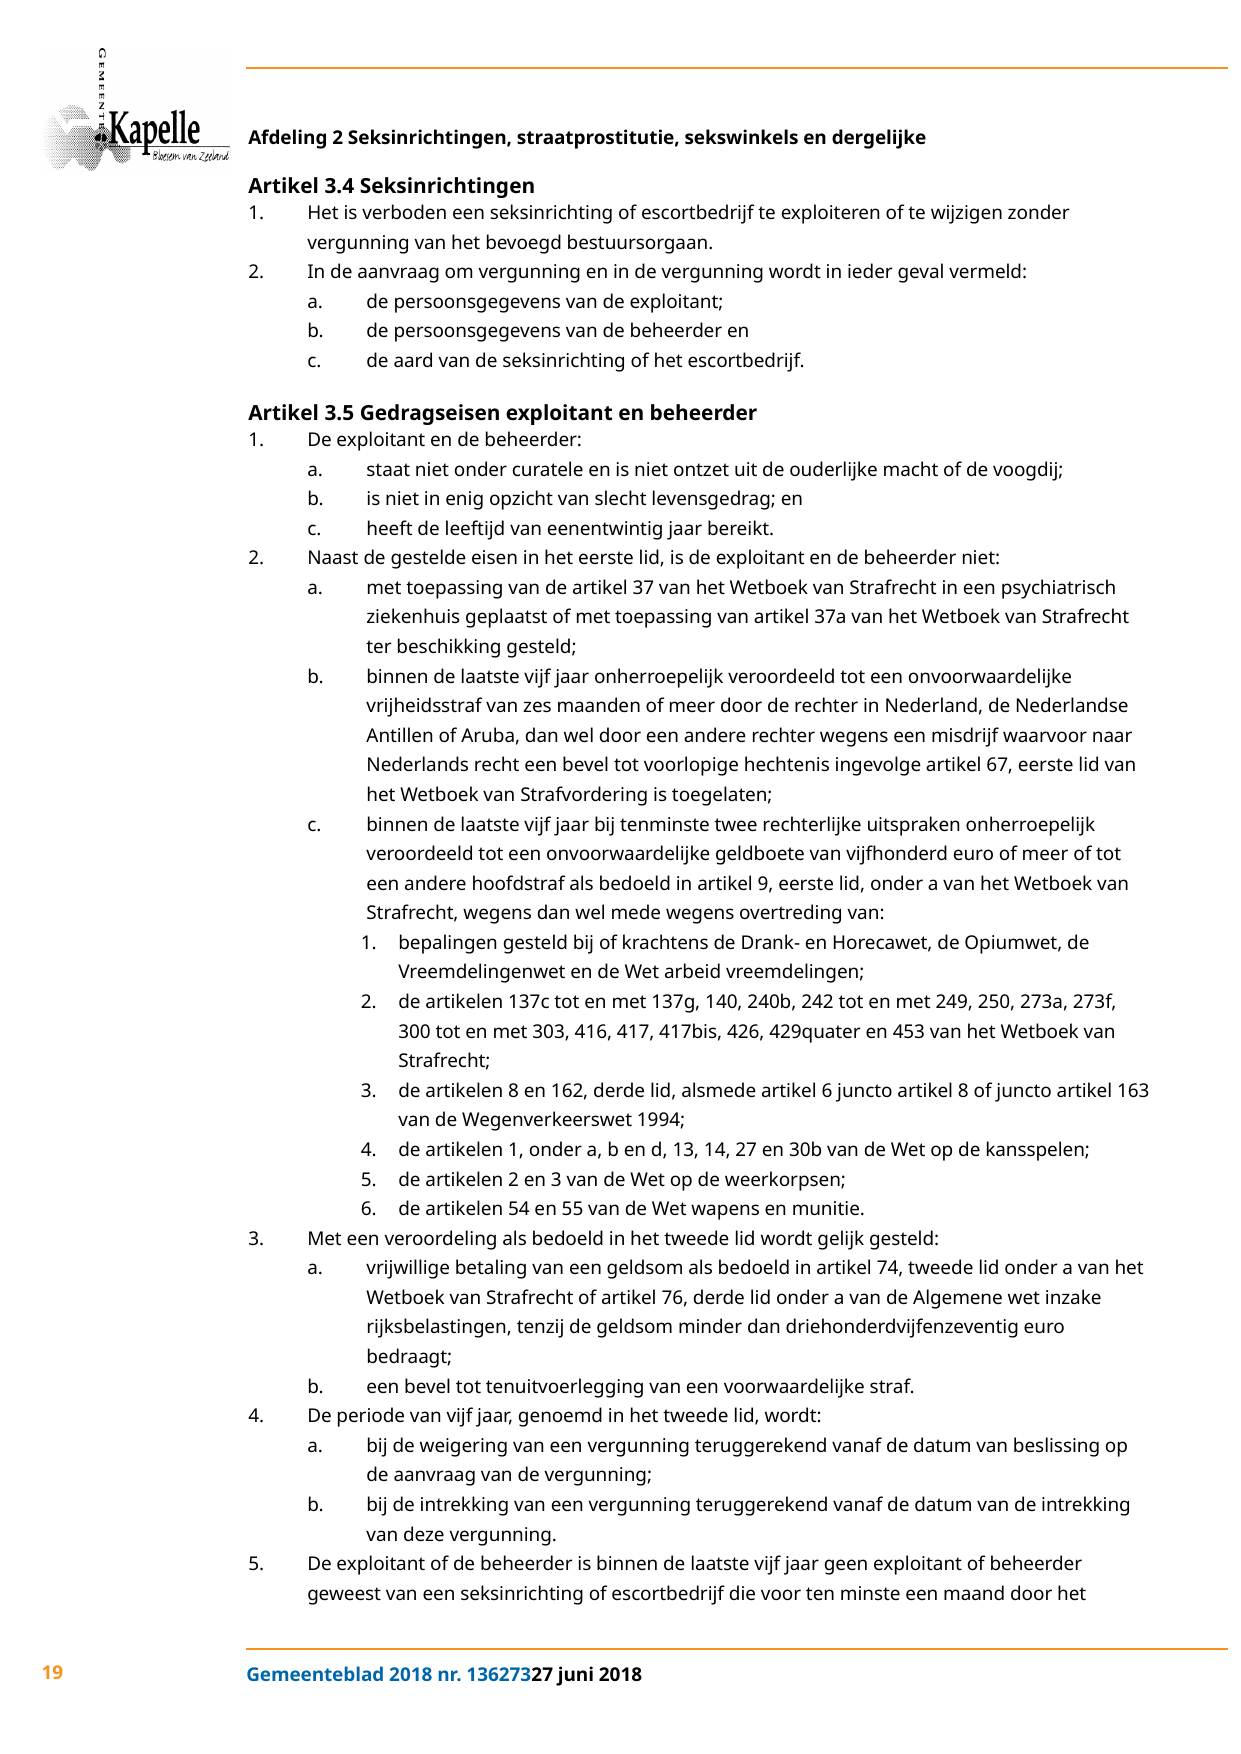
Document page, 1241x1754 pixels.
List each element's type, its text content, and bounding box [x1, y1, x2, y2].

list vrijwillige betaling van een geldsom als bedoeld in artikel 74, tweede lid onder a van het Wetboek van Strafrecht of artikel 76, derde lid onder a van de Algemene wet inzake rijksbelastingen, tenzij de geldsom minder dan driehonderdvijfenzeventig euro bedraagt; [307, 1254, 1152, 1369]
list met toepassing van de artikel 37 van het Wetboek van Strafrecht in een psychiatrisch ziekenhuis geplaatst of met toepassing van artikel 37a van het Wetboek van Strafrecht ter beschikking gesteld; [307, 574, 1152, 659]
list De exploitant of de beheerder is binnen de laatste vijf jaar geen exploitant of beheerder geweest van een seksinrichting of escortbedrijf die voor ten minste een maand door het [248, 1550, 1152, 1606]
list Het is verboden een seksinrichting of escortbedrijf te exploiteren of te wijzigen zonder vergunning van het bevoegd bestuursorgaan. [248, 199, 1152, 255]
list de artikelen 1, onder a, b en d, 13, 14, 27 en 30b van de Wet op de kansspelen; [361, 1136, 1152, 1162]
list is niet in enig opzicht van slecht levensgedrag; en [307, 485, 1152, 511]
list de persoonsgegevens van de beheerder en [307, 318, 1152, 343]
list Naast de gestelde eisen in het eerste lid, is de exploitant en de beheerder niet: [248, 544, 1152, 570]
list De periode van vijf jaar, genoemd in het tweede lid, wordt: [248, 1402, 1152, 1428]
list een bevel tot tenuitvoerlegging van een voorwaardelijke straf. [307, 1373, 1152, 1398]
list de artikelen 2 en 3 van de Wet op de weerkorpsen; [361, 1166, 1152, 1191]
list de artikelen 54 en 55 van de Wet wapens en munitie. [361, 1195, 1152, 1221]
text Afdeling 2 Seksinrichtingen, straatprostitutie, sekswinkels en dergelijke [248, 124, 1152, 150]
list De exploitant en de beheerder: [248, 426, 1152, 452]
list bij de weigering van een vergunning teruggerekend vanaf de datum van beslissing op de aanvraag van de vergunning; [307, 1432, 1152, 1487]
list de persoonsgegevens van de exploitant; [307, 288, 1152, 314]
list binnen de laatste vijf jaar bij tenminste twee rechterlijke uitspraken onherroepelijk veroordeeld tot een onvoorwaardelijke geldboete van vijfhonderd euro of meer of tot een andere hoofdstraf als bedoeld in artikel 9, eerste lid, onder a van het Wetboek van Strafrecht, wegens dan wel mede wegens overtreding van: [307, 811, 1152, 925]
list bij de intrekking van een vergunning teruggerekend vanaf de datum van de intrekking van deze vergunning. [307, 1491, 1152, 1546]
text Artikel 3.4 Seksinrichtingen [248, 171, 1152, 199]
list binnen de laatste vijf jaar onherroepelijk veroordeeld tot een onvoorwaardelijke vrijheidsstraf van zes maanden of meer door de rechter in Nederland, de Nederlandse Antillen of Aruba, dan wel door een andere rechter wegens een misdrijf waarvoor naar Nederlands recht een bevel tot voorlopige hechtenis ingevolge artikel 67, eerste lid van het Wetboek van Strafvordering is toegelaten; [307, 663, 1152, 807]
list heeft de leeftijd van eenentwintig jaar bereikt. [307, 515, 1152, 541]
list Met een veroordeling als bedoeld in het tweede lid wordt gelijk gesteld: [248, 1225, 1152, 1251]
picture [41, 47, 231, 172]
list de artikelen 8 en 162, derde lid, alsmede artikel 6 juncto artikel 8 of juncto artikel 163 van de Wegenverkeerswet 1994; [361, 1077, 1152, 1132]
list In de aanvraag om vergunning en in de vergunning wordt in ieder geval vermeld: [248, 258, 1152, 284]
list staat niet onder curatele en is niet ontzet uit de ouderlijke macht of de voogdij; [307, 456, 1152, 481]
list bepalingen gesteld bij of krachtens de Drank- en Horecawet, de Opiumwet, de Vreemdelingenwet en de Wet arbeid vreemdelingen; [361, 929, 1152, 984]
list de artikelen 137c tot en met 137g, 140, 240b, 242 tot en met 249, 250, 273a, 273f, 300 tot en met 303, 416, 417, 417bis, 426, 429quater en 453 van het Wetboek van Strafrecht; [361, 988, 1152, 1073]
text Artikel 3.5 Gedragseisen exploitant en beheerder [248, 398, 1152, 426]
list de aard van de seksinrichting of het escortbedrijf. [307, 347, 1152, 373]
